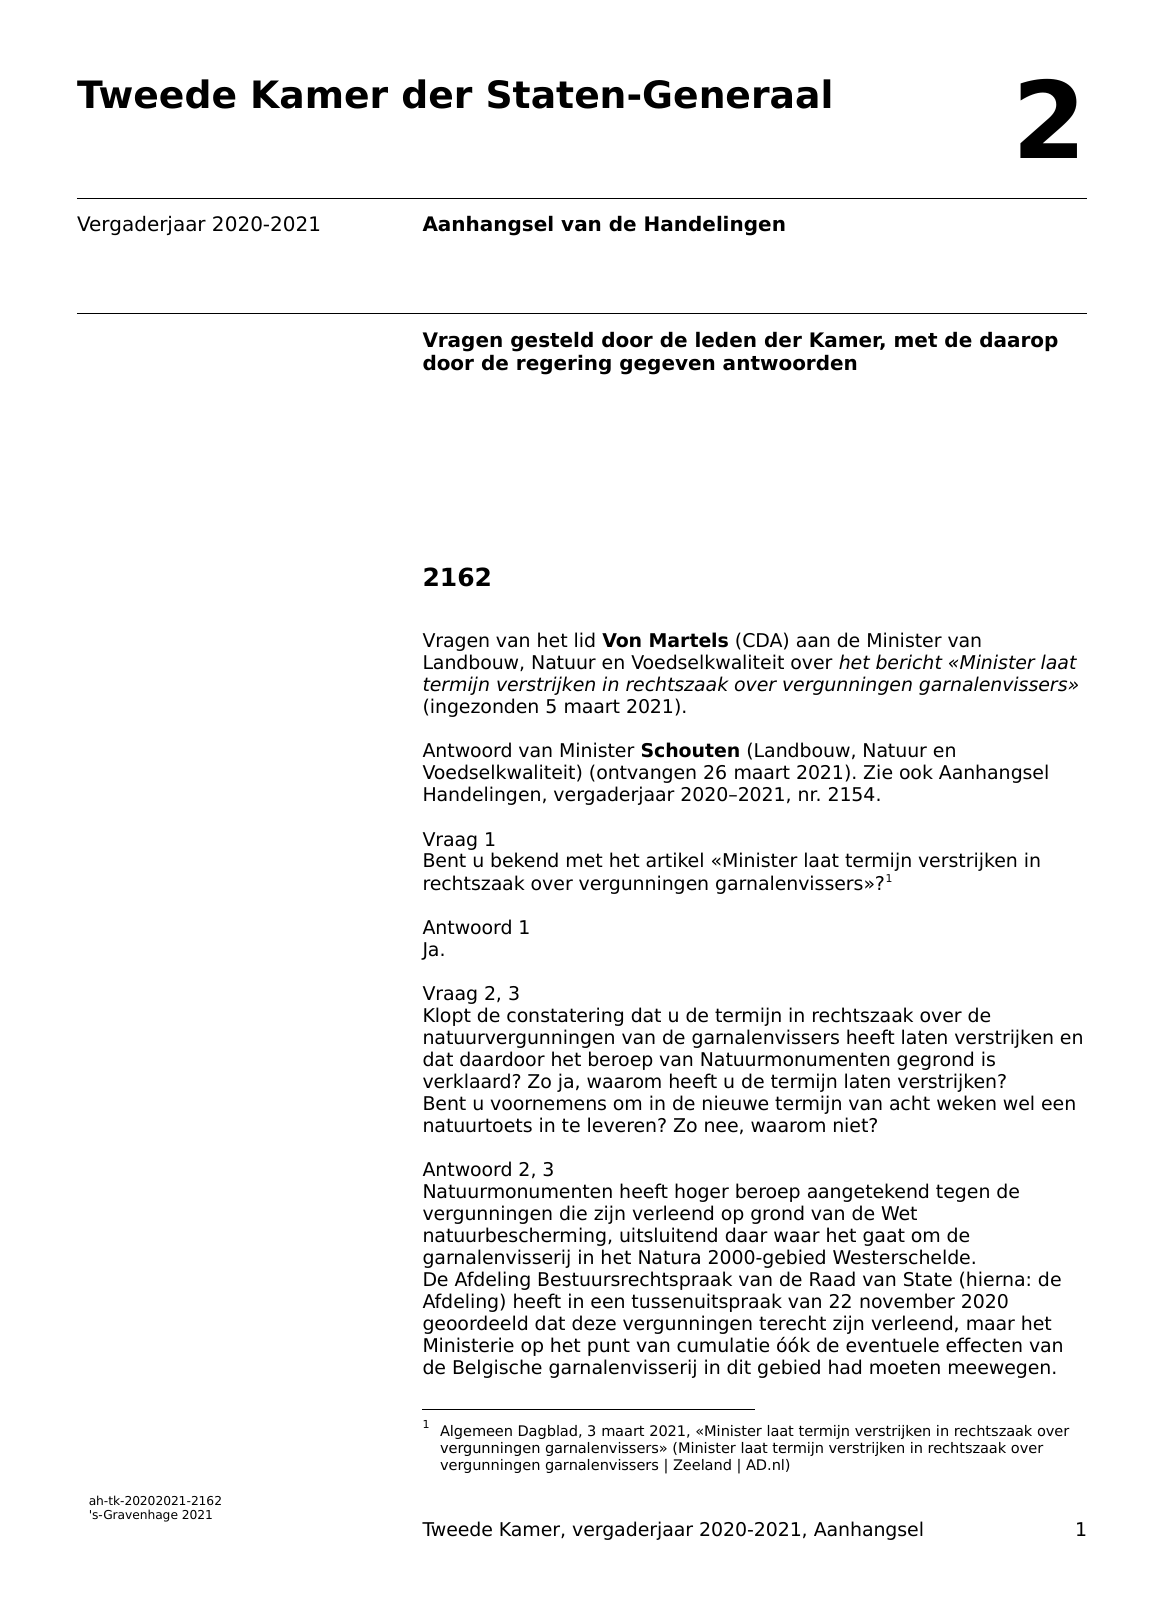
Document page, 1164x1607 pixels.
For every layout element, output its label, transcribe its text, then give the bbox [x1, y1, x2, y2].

table_cell Aanhangsel van de Handelingen [422, 199, 1087, 313]
text Bent u voornemens om in de nieuwe termijn van acht weken wel een natuurtoets in te leveren? Zo nee, waarom niet? [422, 1093, 1087, 1137]
table_cell [77, 314, 422, 375]
table_header 2 [886, 59, 1087, 198]
text Algemeen Dagblad, 3 maart 2021, «Minister laat termijn verstrijken in rechtszaak over vergunningen garnalenvissers» (Minister laat termijn verstrijken in rechtszaak over vergunningen garnalenvissers | Zeeland | AD.nl) [422, 1418, 1087, 1474]
text Antwoord 2, 3 [422, 1159, 1087, 1181]
text Natuurmonumenten heeft hoger beroep aangetekend tegen de vergunningen die zijn verleend op grond van de Wet natuurbescherming, uitsluitend daar waar het gaat om de garnalenvisserij in het Natura 2000-gebied Westerschelde. [422, 1181, 1087, 1269]
text Antwoord 1 [422, 917, 1087, 938]
text 2162 [422, 563, 1087, 592]
table_header Tweede Kamer der Staten-Generaal [77, 59, 886, 198]
table_cell Vragen gesteld door de leden der Kamer, met de daarop door de regering gegeven antwoorden [422, 314, 1087, 375]
text Bent u bekend met het artikel «Minister laat termijn verstrijken in rechtszaak over vergunningen garnalenvissers»? [422, 850, 1087, 894]
text Antwoord van Minister Schouten (Landbouw, Natuur en Voedselkwaliteit) (ontvangen 26 maart 2021). Zie ook Aanhangsel Handelingen, vergaderjaar 2020–2021, nr. 2154. [422, 740, 1087, 806]
text Vraag 1 [422, 828, 1087, 850]
text Ja. [422, 938, 1087, 961]
text Vraag 2, 3 [422, 983, 1087, 1005]
text ah-tk-20202021-2162 [88, 1494, 323, 1508]
text Klopt de constatering dat u de termijn in rechtszaak over de natuurvergunningen van de garnalenvissers heeft laten verstrijken en dat daardoor het beroep van Natuurmonumenten gegrond is verklaard? Zo ja, waarom heeft u de termijn laten verstrijken? [422, 1005, 1087, 1093]
text 's-Gravenhage 2021 [88, 1508, 323, 1522]
text Vragen van het lid Von Martels (CDA) aan de Minister van Landbouw, Natuur en Voedselkwaliteit over het bericht «Minister laat termijn verstrijken in rechtszaak over vergunningen garnalenvissers» (ingezonden 5 maart 2021). [422, 630, 1087, 718]
table_cell Vergaderjaar 2020-2021 [77, 199, 422, 313]
text De Afdeling Bestuursrechtspraak van de Raad van State (hierna: de Afdeling) heeft in een tussenuitspraak van 22 november 2020 geoordeeld dat deze vergunningen terecht zijn verleend, maar het Ministerie op het punt van cumulatie óók de eventuele effecten van de Belgische garnalenvisserij in dit gebied had moeten meewegen. [422, 1269, 1087, 1378]
